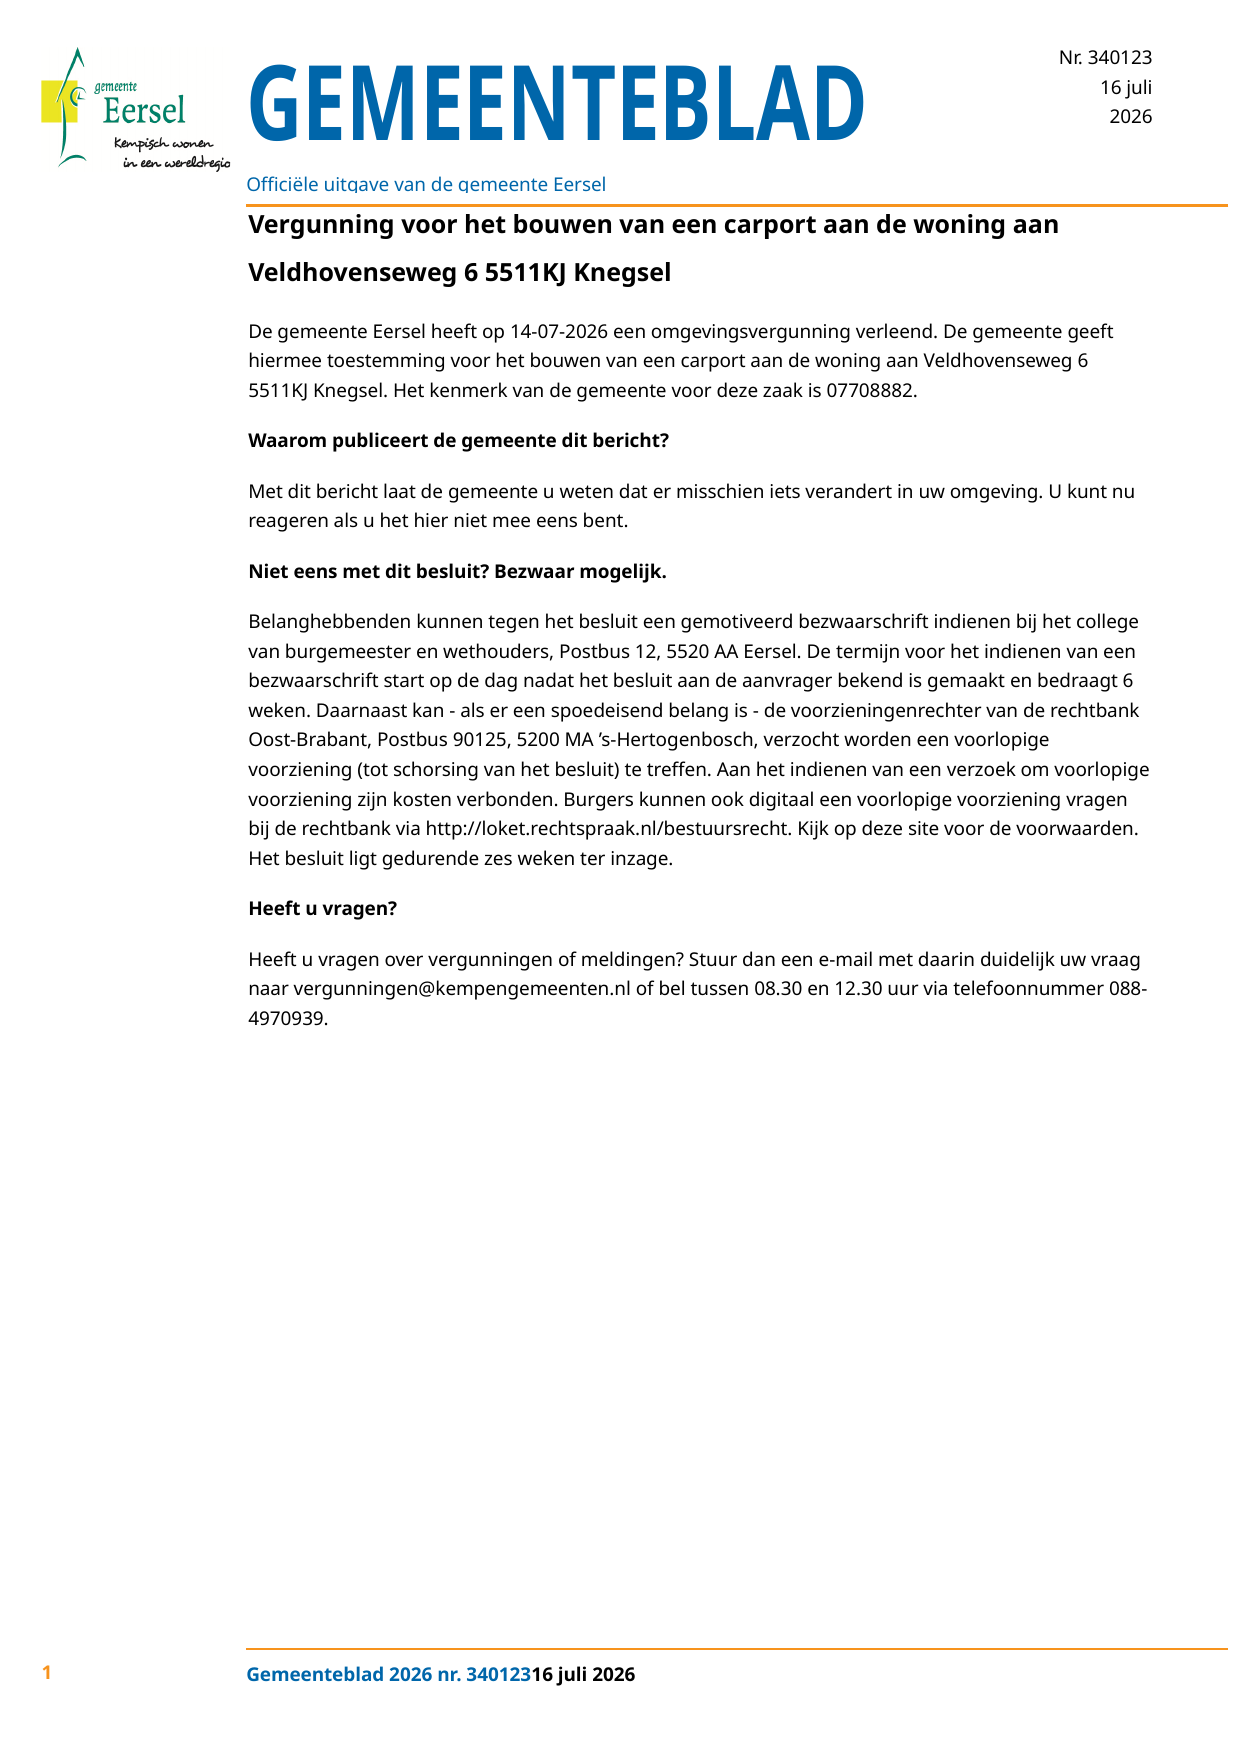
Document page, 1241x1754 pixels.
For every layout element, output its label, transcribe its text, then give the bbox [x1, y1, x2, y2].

text De gemeente Eersel heeft op 14-07-2026 een omgevingsvergunning verleend. De gemeente geeft hiermee toestemming voor het bouwen van een carport aan de woning aan Veldhovenseweg 6 5511KJ Knegsel. Het kenmerk van de gemeente voor deze zaak is 07708882. [248, 318, 1152, 403]
picture [41, 47, 231, 172]
text Met dit bericht laat de gemeente u weten dat er misschien iets verandert in uw omgeving. U kunt nu reageren als u het hier niet mee eens bent. [248, 478, 1152, 533]
text Waarom publiceert de gemeente dit bericht? [248, 427, 1152, 453]
text Niet eens met dit besluit? Bezwaar mogelijk. [248, 558, 1152, 584]
text Heeft u vragen? [248, 895, 1152, 921]
text Belanghebbenden kunnen tegen het besluit een gemotiveerd bezwaarschrift indienen bij het college van burgemeester en wethouders, Postbus 12, 5520 AA Eersel. De termijn voor het indienen van een bezwaarschrift start op de dag nadat het besluit aan de aanvrager bekend is gemaakt en bedraagt 6 weken. Daarnaast kan - als er een spoedeisend belang is - de voorzieningenrechter van de rechtbank Oost-Brabant, Postbus 90125, 5200 MA ’s-Hertogenbosch, verzocht worden een voorlopige voorziening (tot schorsing van het besluit) te treffen. Aan het indienen van een verzoek om voorlopige voorziening zijn kosten verbonden. Burgers kunnen ook digitaal een voorlopige voorziening vragen bij de rechtbank via http://loket.rechtspraak.nl/bestuursrecht. Kijk op deze site voor de voorwaarden. Het besluit ligt gedurende zes weken ter inzage. [248, 608, 1152, 871]
text Heeft u vragen over vergunningen of meldingen? Stuur dan een e-mail met daarin duidelijk uw vraag naar vergunningen@kempengemeenten.nl of bel tussen 08.30 en 12.30 uur via telefoonnummer 088-4970939. [248, 946, 1152, 1031]
text Vergunning voor het bouwen van een carport aan de woning aan Veldhovenseweg 6 5511KJ Knegsel [248, 207, 1152, 288]
